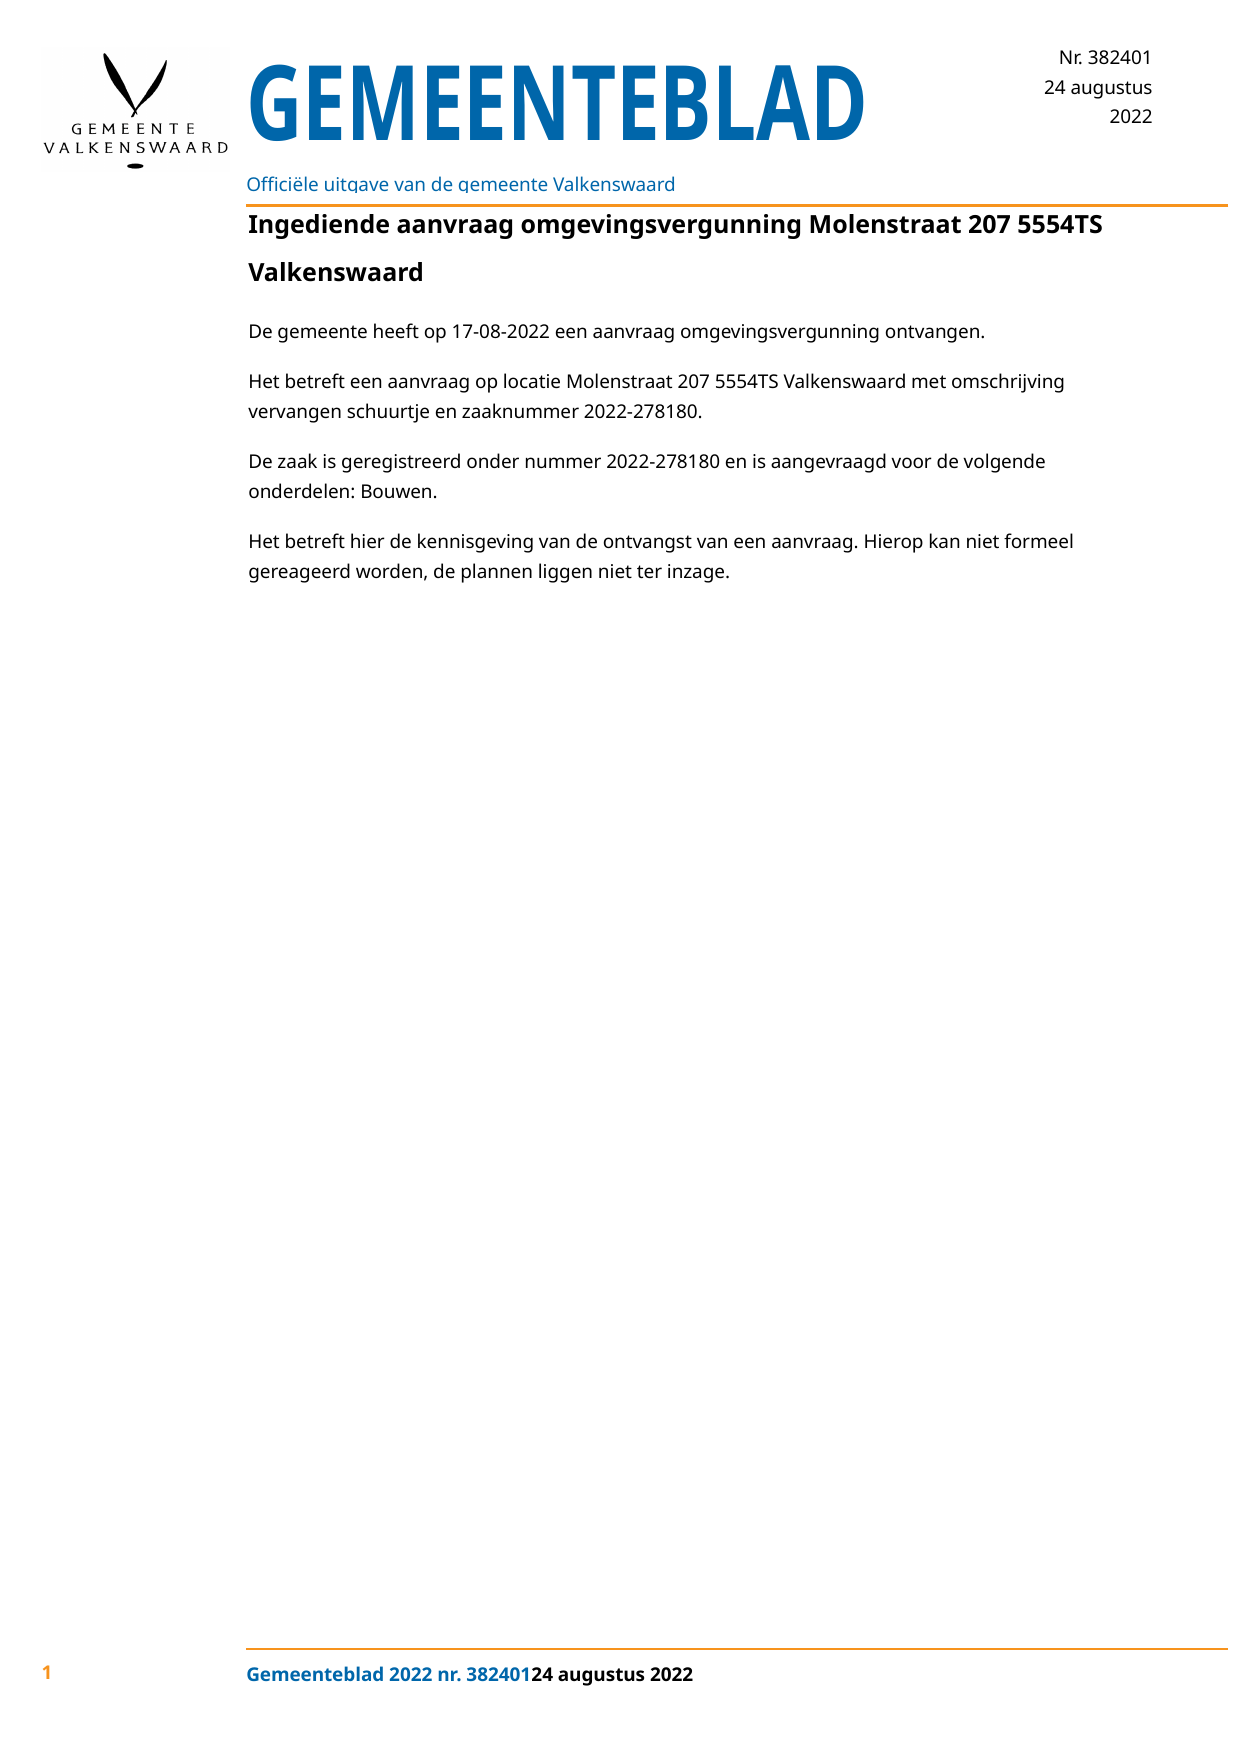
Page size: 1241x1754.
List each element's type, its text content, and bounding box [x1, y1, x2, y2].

text De zaak is geregistreerd onder nummer 2022-278180 en is aangevraagd voor de volgende onderdelen: Bouwen. [248, 448, 1152, 504]
picture [41, 47, 231, 172]
text Het betreft hier de kennisgeving van de ontvangst van een aanvraag. Hierop kan niet formeel gereageerd worden, de plannen liggen niet ter inzage. [248, 528, 1152, 584]
text Het betreft een aanvraag op locatie Molenstraat 207 5554TS Valkenswaard met omschrijving vervangen schuurtje en zaaknummer 2022-278180. [248, 368, 1152, 424]
text Ingediende aanvraag omgevingsvergunning Molenstraat 207 5554TS Valkenswaard [248, 207, 1152, 288]
text De gemeente heeft op 17-08-2022 een aanvraag omgevingsvergunning ontvangen. [248, 318, 1152, 344]
